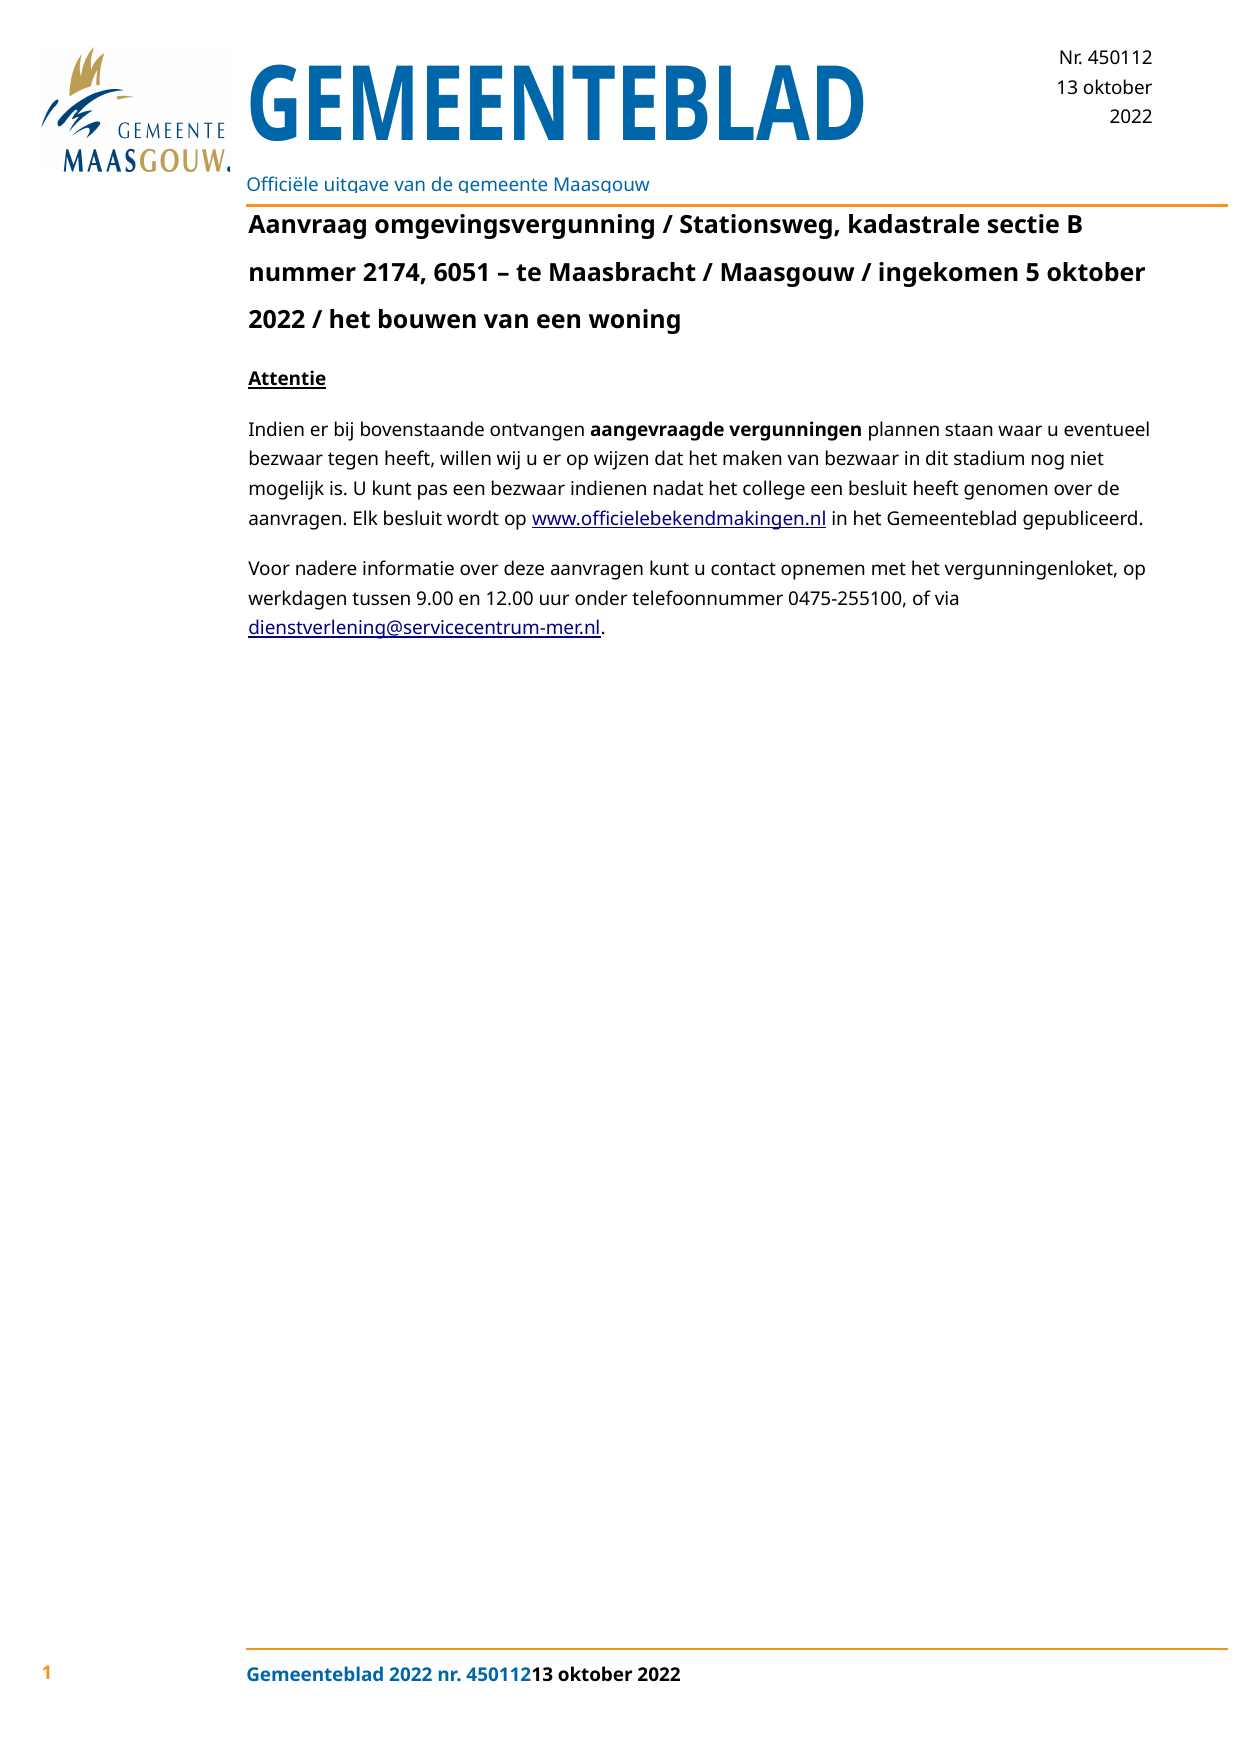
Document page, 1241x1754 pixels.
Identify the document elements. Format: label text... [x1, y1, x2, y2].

text Attentie [248, 366, 1152, 391]
text Aanvraag omgevingsvergunning / Stationsweg, kadastrale sectie B nummer 2174, 6051 – te Maasbracht / Maasgouw / ingekomen 5 oktober 2022 / het bouwen van een woning [248, 207, 1152, 336]
picture [41, 47, 231, 172]
text Indien er bij bovenstaande ontvangen aangevraagde vergunningen plannen staan waar u eventueel bezwaar tegen heeft, willen wij u er op wijzen dat het maken van bezwaar in dit stadium nog niet mogelijk is. U kunt pas een bezwaar indienen nadat het college een besluit heeft genomen over de aanvragen. Elk besluit wordt op www.officielebekendmakingen.nl in het Gemeenteblad gepubliceerd. [248, 416, 1152, 530]
text Voor nadere informatie over deze aanvragen kunt u contact opnemen met het vergunningenloket, op werkdagen tussen 9.00 en 12.00 uur onder telefoonnummer 0475-255100, of via dienstverlening@servicecentrum-mer.nl. [248, 555, 1152, 640]
